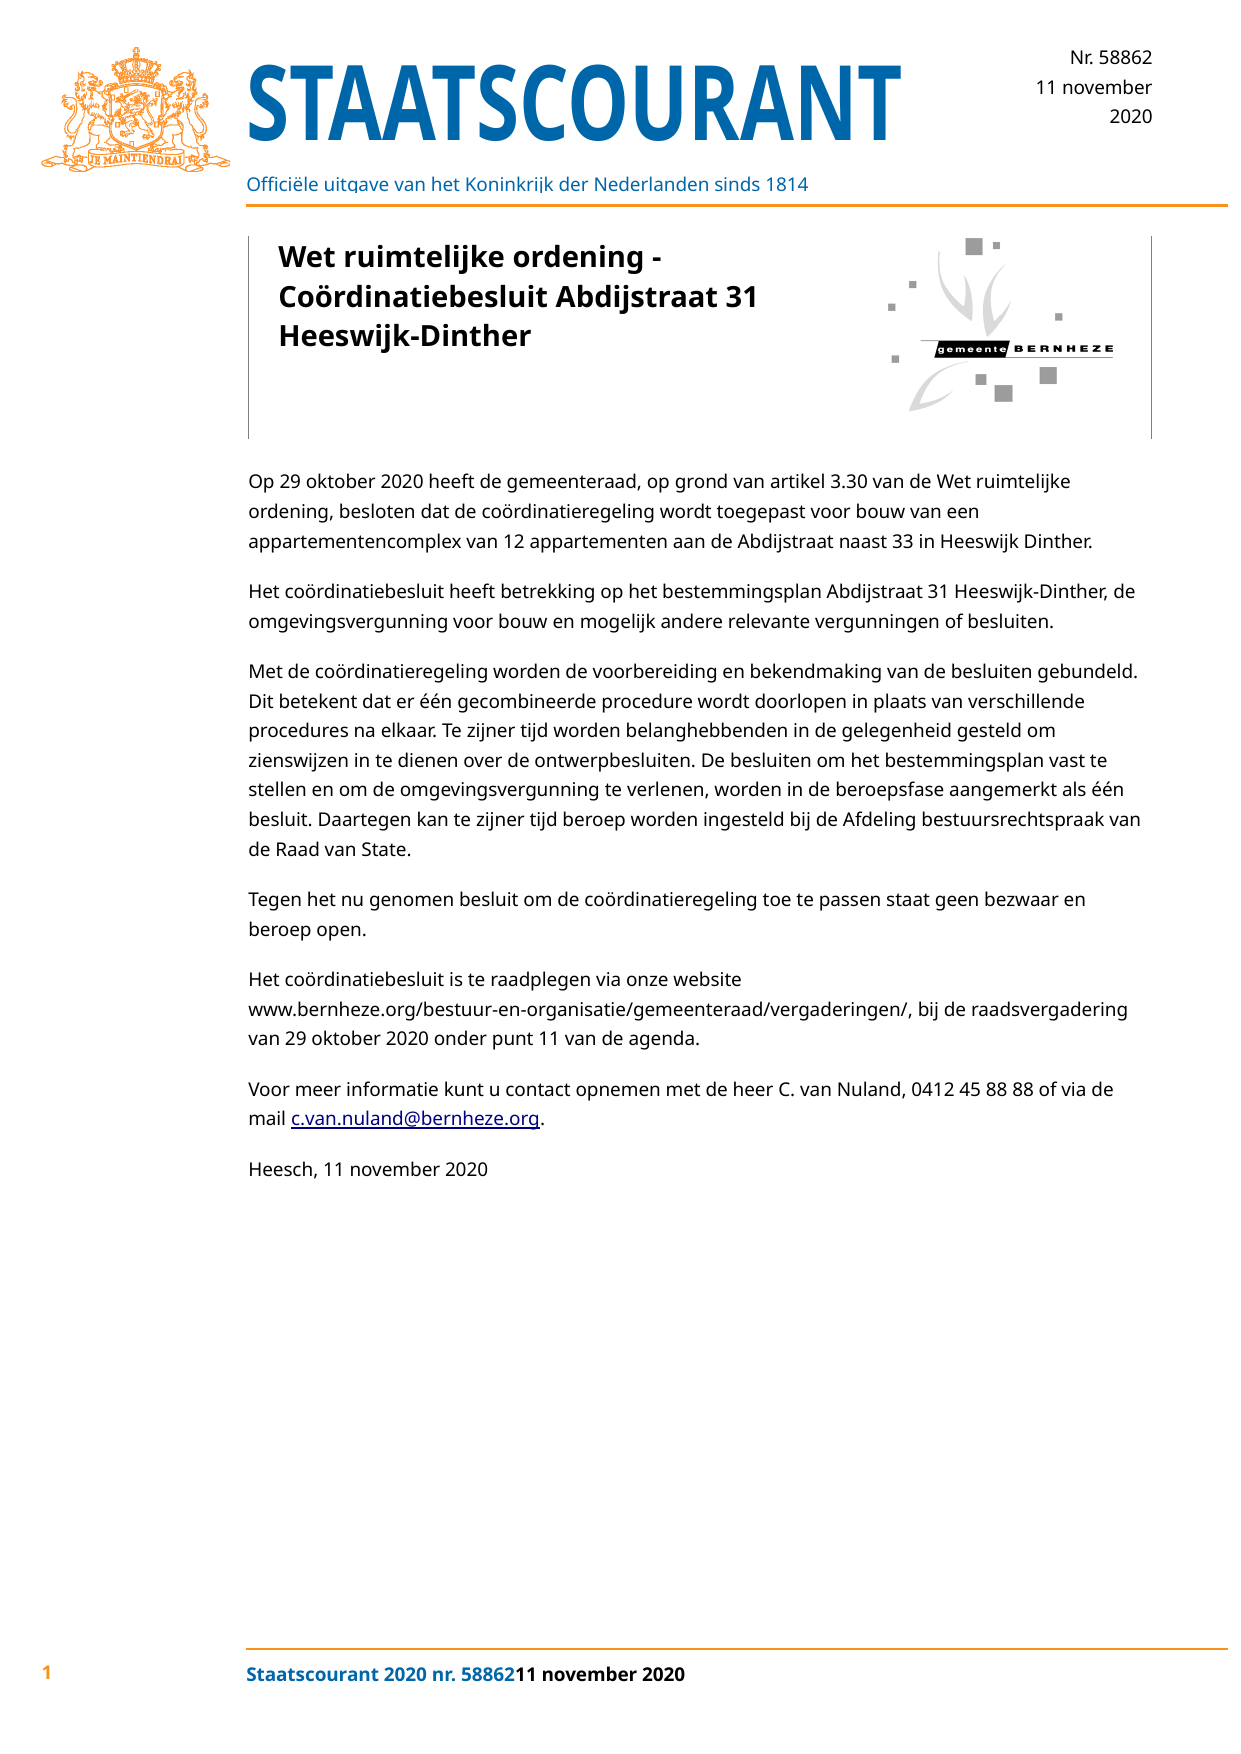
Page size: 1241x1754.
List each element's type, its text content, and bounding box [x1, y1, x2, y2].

text Het coördinatiebesluit is te raadplegen via onze website www.bernheze.org/bestuur-en-organisatie/gemeenteraad/vergaderingen/, bij de raadsvergadering van 29 oktober 2020 onder punt 11 van de agenda. [248, 966, 1152, 1051]
table_header [850, 236, 886, 413]
text Op 29 oktober 2020 heeft de gemeenteraad, op grond van artikel 3.30 van de Wet ruimtelijke ordening, besloten dat de coördinatieregeling wordt toegepast voor bouw van een appartementencomplex van 12 appartementen aan de Abdijstraat naast 33 in Heeswijk Dinther. [248, 469, 1152, 553]
picture [886, 236, 1115, 414]
table_header [1115, 236, 1151, 413]
text Tegen het nu genomen besluit om de coördinatieregeling toe te passen staat geen bezwaar en beroep open. [248, 886, 1152, 941]
picture [41, 47, 231, 172]
text Het coördinatiebesluit heeft betrekking op het bestemmingsplan Abdijstraat 31 Heeswijk-Dinther, de omgevingsvergunning voor bouw en mogelijk andere relevante vergunningen of besluiten. [248, 578, 1152, 633]
table_header [850, 414, 1151, 439]
table_header Wet ruimtelijke ordening - Coördinatiebesluit Abdijstraat 31 Heeswijk-Dinther [249, 236, 850, 439]
text Met de coördinatieregeling worden de voorbereiding en bekendmaking van de besluiten gebundeld. Dit betekent dat er één gecombineerde procedure wordt doorlopen in plaats van verschillende procedures na elkaar. Te zijner tijd worden belanghebbenden in de gelegenheid gesteld om zienswijzen in te dienen over de ontwerpbesluiten. De besluiten om het bestemmingsplan vast te stellen en om de omgevingsvergunning te verlenen, worden in de beroepsfase aangemerkt als één besluit. Daartegen kan te zijner tijd beroep worden ingesteld bij de Afdeling bestuursrechtspraak van de Raad van State. [248, 658, 1152, 861]
text Heesch, 11 november 2020 [248, 1156, 1152, 1181]
text Voor meer informatie kunt u contact opnemen met de heer C. van Nuland, 0412 45 88 88 of via de mail c.van.nuland@bernheze.org. [248, 1076, 1152, 1131]
